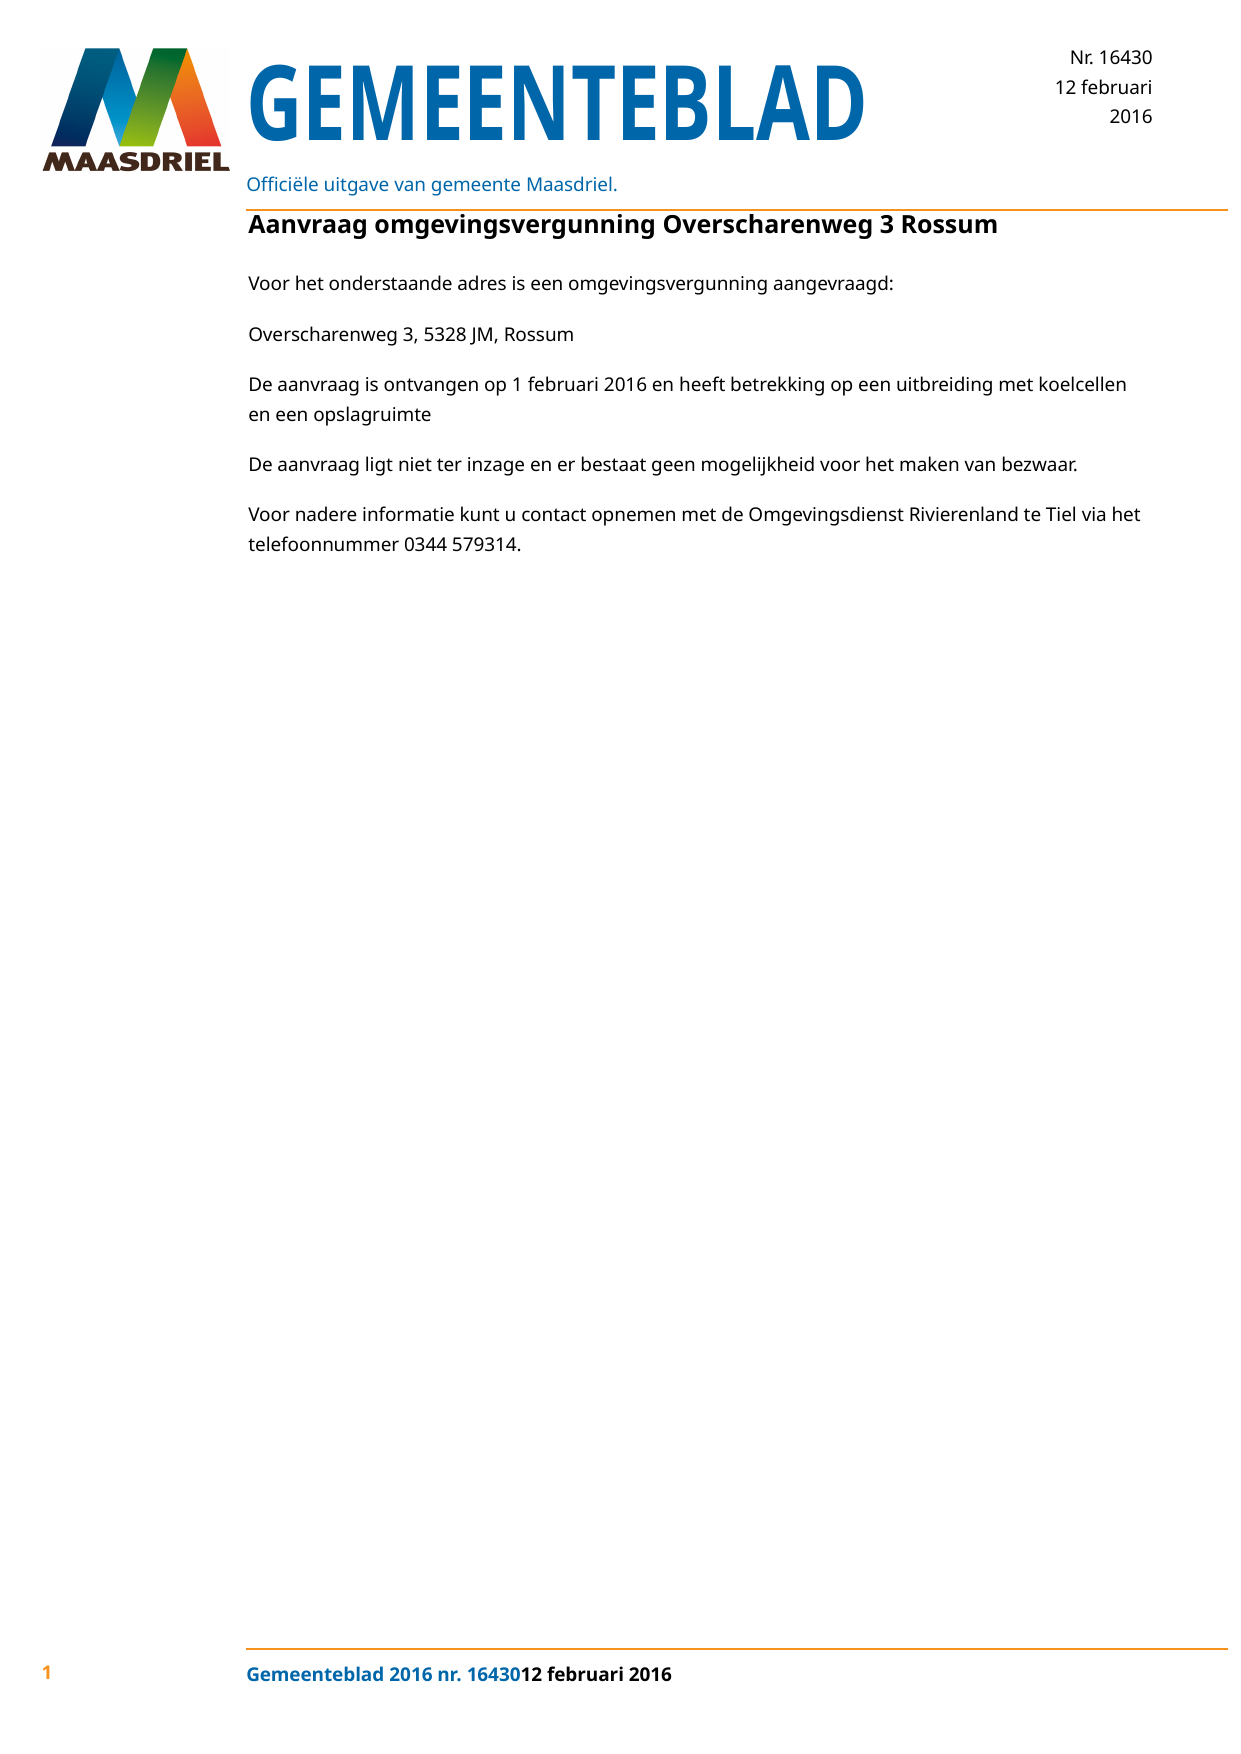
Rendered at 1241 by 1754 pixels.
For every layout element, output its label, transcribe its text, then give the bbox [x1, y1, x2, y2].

text Aanvraag omgevingsvergunning Overscharenweg 3 Rossum [248, 211, 1152, 241]
text Overscharenweg 3, 5328 JM, Rossum [248, 321, 1152, 346]
text Voor nadere informatie kunt u contact opnemen met de Omgevingsdienst Rivierenland te Tiel via het telefoonnummer 0344 579314. [248, 502, 1152, 557]
text Voor het onderstaande adres is een omgevingsvergunning aangevraagd: [248, 270, 1152, 296]
text De aanvraag is ontvangen op 1 februari 2016 en heeft betrekking op een uitbreiding met koelcellen en een opslagruimte [248, 371, 1152, 426]
text De aanvraag ligt niet ter inzage en er bestaat geen mogelijkheid voor het maken van bezwaar. [248, 451, 1152, 477]
picture [41, 47, 231, 172]
